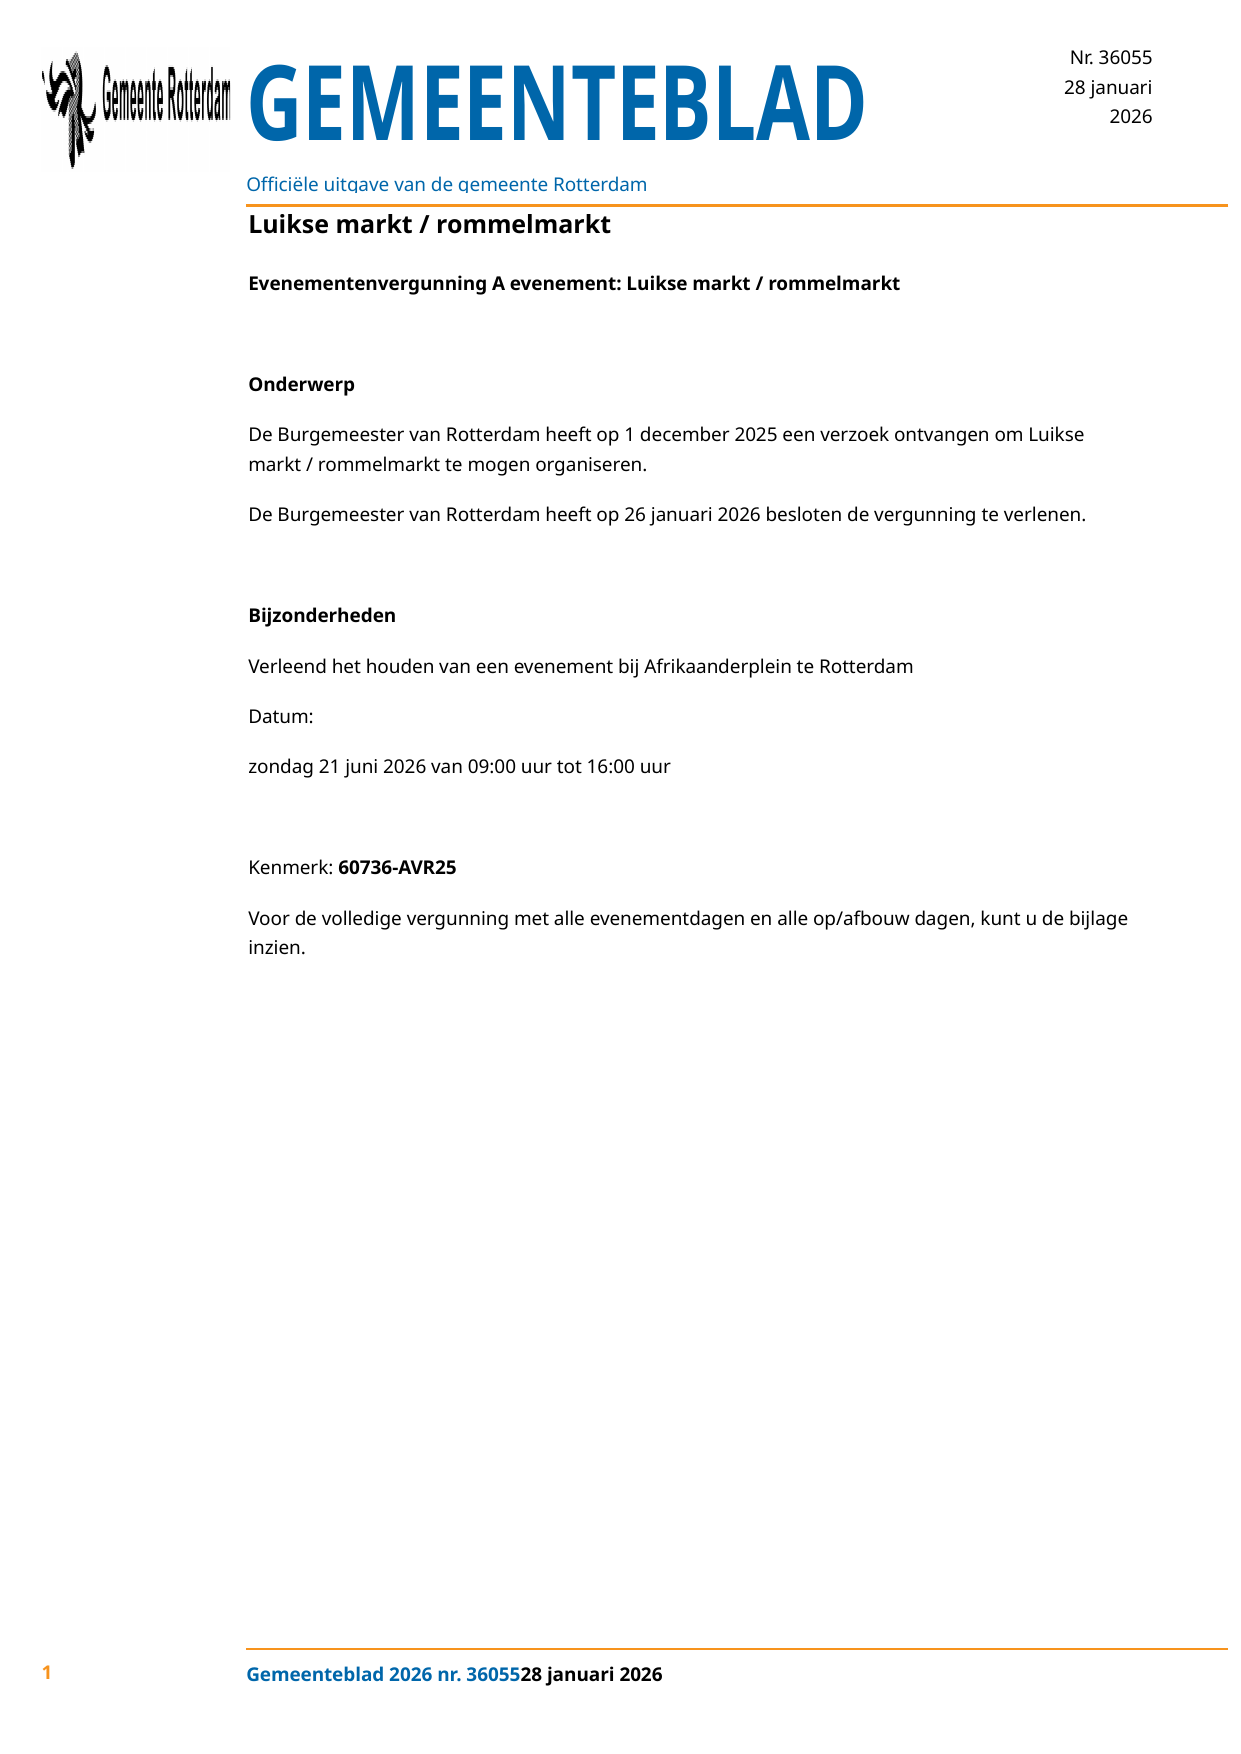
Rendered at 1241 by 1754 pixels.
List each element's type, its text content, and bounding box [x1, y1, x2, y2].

text Kenmerk: 60736-AVR25 [248, 854, 1152, 880]
text Evenementenvergunning A evenement: Luikse markt / rommelmarkt [248, 270, 1152, 296]
text De Burgemeester van Rotterdam heeft op 1 december 2025 een verzoek ontvangen om Luikse markt / rommelmarkt te mogen organiseren. [248, 422, 1152, 477]
text zondag 21 juni 2026 van 09:00 uur tot 16:00 uur [248, 754, 1152, 779]
picture [41, 47, 231, 172]
text Voor de volledige vergunning met alle evenementdagen en alle op/afbouw dagen, kunt u de bijlage inzien. [248, 905, 1152, 960]
text Onderwerp [248, 371, 1152, 397]
text Bijzonderheden [248, 602, 1152, 628]
text Luikse markt / rommelmarkt [248, 207, 1152, 241]
text De Burgemeester van Rotterdam heeft op 26 januari 2026 besloten de vergunning te verlenen. [248, 502, 1152, 527]
text Verleend het houden van een evenement bij Afrikaanderplein te Rotterdam [248, 653, 1152, 678]
text Datum: [248, 703, 1152, 729]
